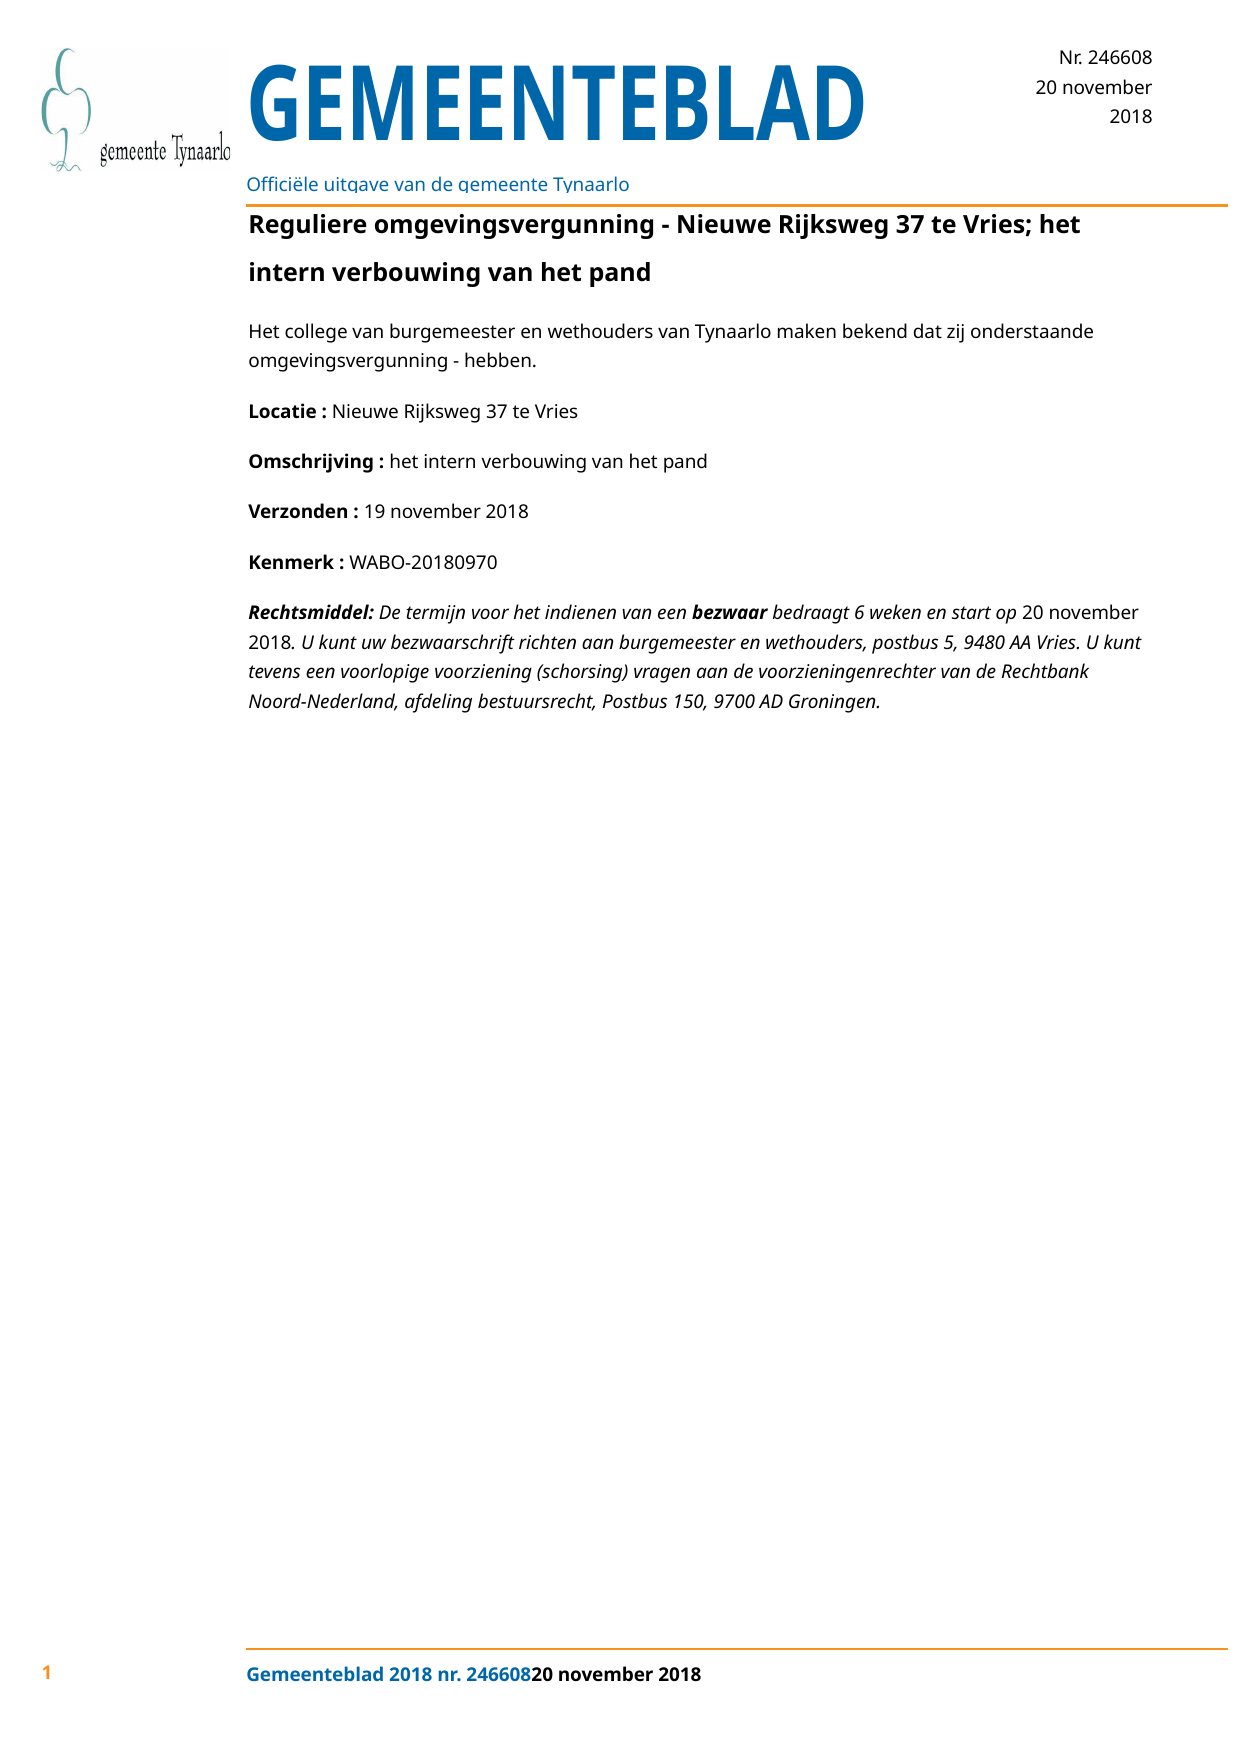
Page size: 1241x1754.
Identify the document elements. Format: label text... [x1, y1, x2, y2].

text Omschrijving : het intern verbouwing van het pand [248, 448, 1152, 474]
text Locatie : Nieuwe Rijksweg 37 te Vries [248, 398, 1152, 424]
text Kenmerk : WABO-20180970 [248, 549, 1152, 575]
text Het college van burgemeester en wethouders van Tynaarlo maken bekend dat zij onderstaande omgevingsvergunning - hebben. [248, 318, 1152, 373]
text Reguliere omgevingsvergunning - Nieuwe Rijksweg 37 te Vries; het intern verbouwing van het pand [248, 207, 1152, 288]
picture [41, 47, 231, 172]
text Rechtsmiddel: De termijn voor het indienen van een bezwaar bedraagt 6 weken en start op 20 november 2018. U kunt uw bezwaarschrift richten aan burgemeester en wethouders, postbus 5, 9480 AA Vries. U kunt tevens een voorlopige voorziening (schorsing) vragen aan de voorzieningenrechter van de Rechtbank Noord-Nederland, afdeling bestuursrecht, Postbus 150, 9700 AD Groningen. [248, 599, 1152, 714]
text Verzonden : 19 november 2018 [248, 499, 1152, 524]
